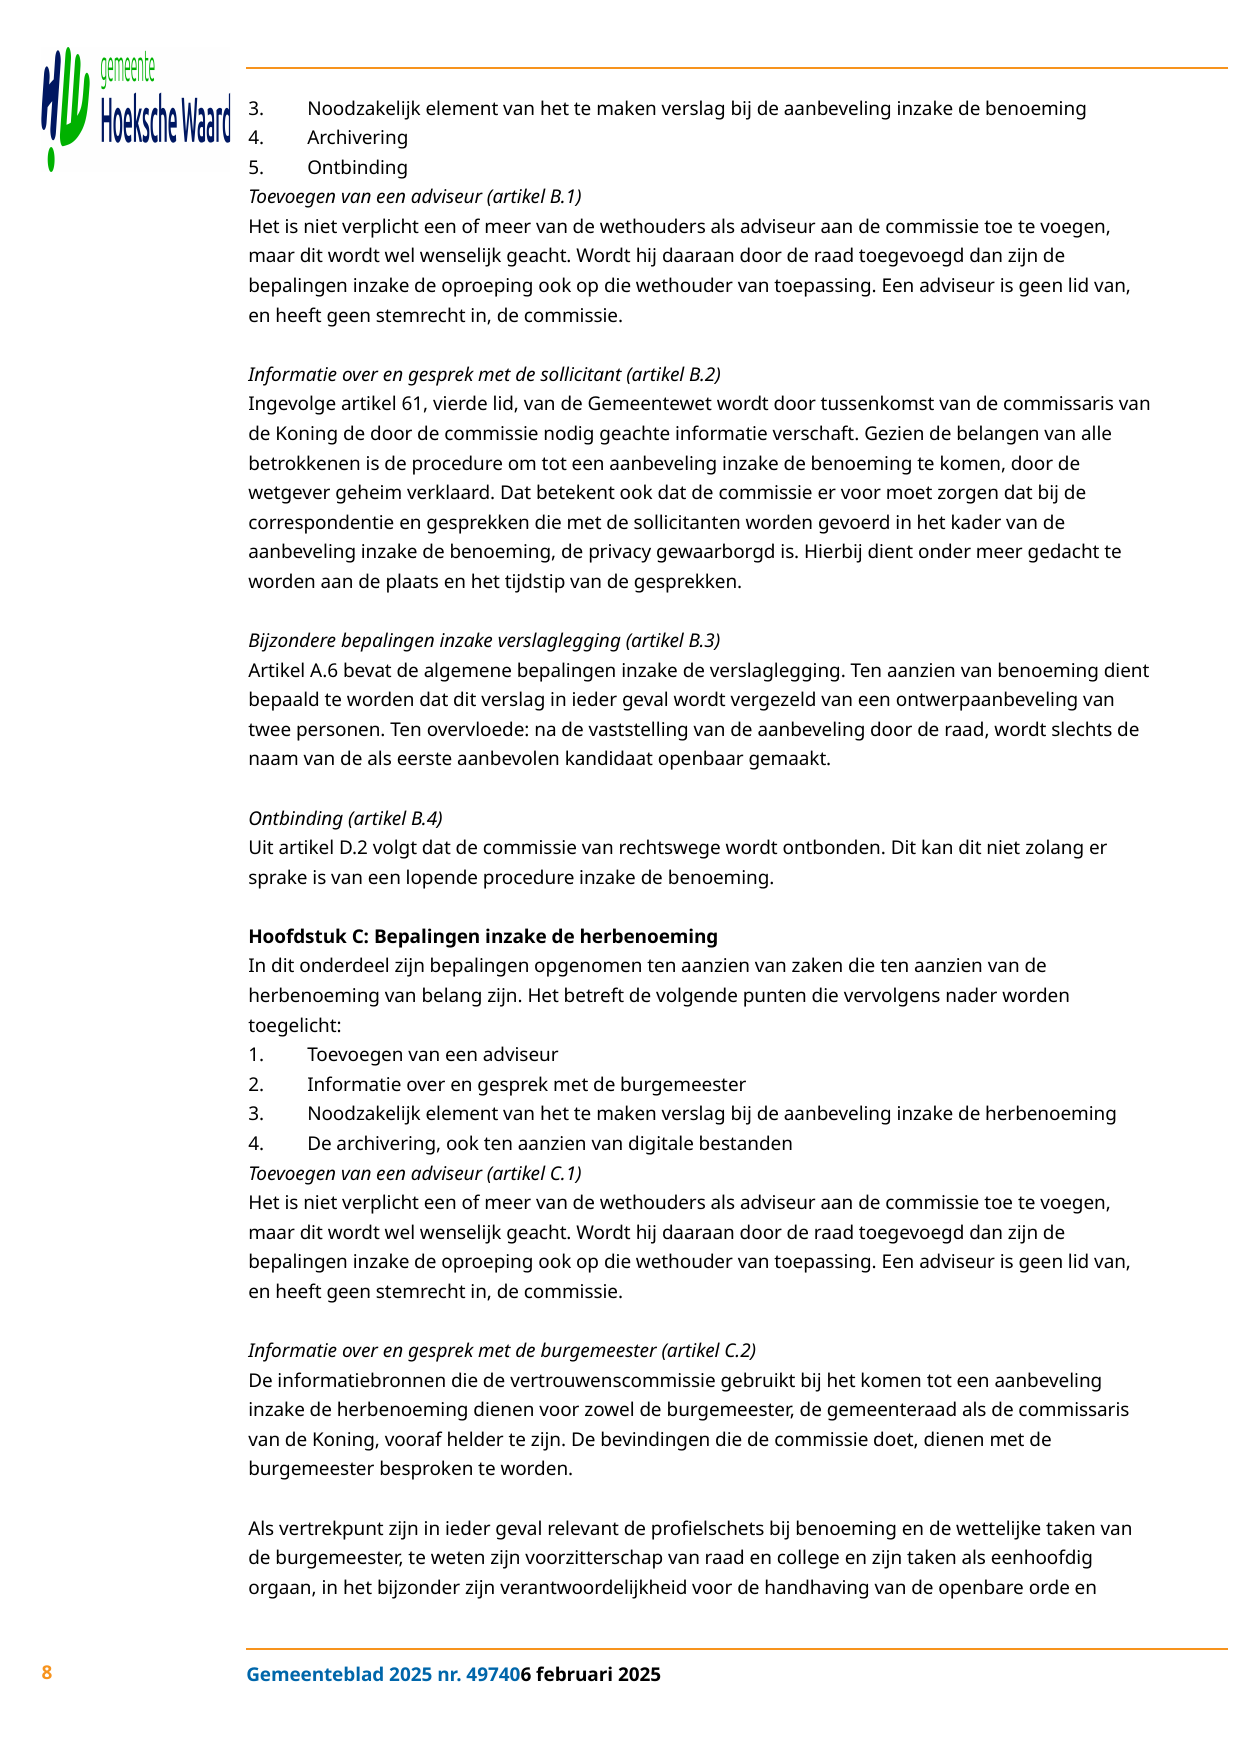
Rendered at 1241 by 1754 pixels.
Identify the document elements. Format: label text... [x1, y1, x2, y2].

list Archivering [248, 124, 1152, 150]
text Toevoegen van een adviseur (artikel B.1) [248, 183, 1152, 209]
text In dit onderdeel zijn bepalingen opgenomen ten aanzien van zaken die ten aanzien van de herbenoeming van belang zijn. Het betreft de volgende punten die vervolgens nader worden toegelicht: [248, 953, 1152, 1038]
list Informatie over en gesprek met de burgemeester [248, 1071, 1152, 1097]
text Ontbinding (artikel B.4) [248, 805, 1152, 831]
text Hoofdstuk C: Bepalingen inzake de herbenoeming [248, 923, 1152, 949]
text Artikel A.6 bevat de algemene bepalingen inzake de verslaglegging. Ten aanzien van benoeming dient bepaald te worden dat dit verslag in ieder geval wordt vergezeld van een ontwerpaanbeveling van twee personen. Ten overvloede: na de vaststelling van de aanbeveling door de raad, wordt slechts de naam van de als eerste aanbevolen kandidaat openbaar gemaakt. [248, 657, 1152, 771]
text Bijzondere bepalingen inzake verslaglegging (artikel B.3) [248, 627, 1152, 653]
list Ontbinding [248, 154, 1152, 180]
list Toevoegen van een adviseur [248, 1041, 1152, 1067]
text Informatie over en gesprek met de burgemeester (artikel C.2) [248, 1337, 1152, 1363]
text Uit artikel D.2 volgt dat de commissie van rechtswege wordt ontbonden. Dit kan dit niet zolang er sprake is van een lopende procedure inzake de benoeming. [248, 834, 1152, 890]
text Toevoegen van een adviseur (artikel C.1) [248, 1160, 1152, 1186]
text Ingevolge artikel 61, vierde lid, van de Gemeentewet wordt door tussenkomst van de commissaris van de Koning de door de commissie nodig geachte informatie verschaft. Gezien de belangen van alle betrokkenen is de procedure om tot een aanbeveling inzake de benoeming te komen, door de wetgever geheim verklaard. Dat betekent ook dat de commissie er voor moet zorgen dat bij de correspondentie en gesprekken die met de sollicitanten worden gevoerd in het kader van de aanbeveling inzake de benoeming, de privacy gewaarborgd is. Hierbij dient onder meer gedacht te worden aan de plaats en het tijdstip van de gesprekken. [248, 391, 1152, 594]
picture [41, 47, 231, 172]
text Het is niet verplicht een of meer van de wethouders als adviseur aan de commissie toe te voegen, maar dit wordt wel wenselijk geacht. Wordt hij daaraan door de raad toegevoegd dan zijn de bepalingen inzake de oproeping ook op die wethouder van toepassing. Een adviseur is geen lid van, en heeft geen stemrecht in, de commissie. [248, 213, 1152, 328]
text Als vertrekpunt zijn in ieder geval relevant de profielschets bij benoeming en de wettelijke taken van de burgemeester, te weten zijn voorzitterschap van raad en college en zijn taken als eenhoofdig orgaan, in het bijzonder zijn verantwoordelijkheid voor de handhaving van de openbare orde en [248, 1515, 1152, 1600]
text Het is niet verplicht een of meer van de wethouders als adviseur aan de commissie toe te voegen, maar dit wordt wel wenselijk geacht. Wordt hij daaraan door de raad toegevoegd dan zijn de bepalingen inzake de oproeping ook op die wethouder van toepassing. Een adviseur is geen lid van, en heeft geen stemrecht in, de commissie. [248, 1189, 1152, 1304]
text De informatiebronnen die de vertrouwenscommissie gebruikt bij het komen tot een aanbeveling inzake de herbenoeming dienen voor zowel de burgemeester, de gemeenteraad als de commissaris van de Koning, vooraf helder te zijn. De bevindingen die de commissie doet, dienen met de burgemeester besproken te worden. [248, 1367, 1152, 1481]
list Noodzakelijk element van het te maken verslag bij de aanbeveling inzake de benoeming [248, 95, 1152, 121]
list Noodzakelijk element van het te maken verslag bij de aanbeveling inzake de herbenoeming [248, 1101, 1152, 1126]
text Informatie over en gesprek met de sollicitant (artikel B.2) [248, 361, 1152, 387]
list De archivering, ook ten aanzien van digitale bestanden [248, 1130, 1152, 1156]
